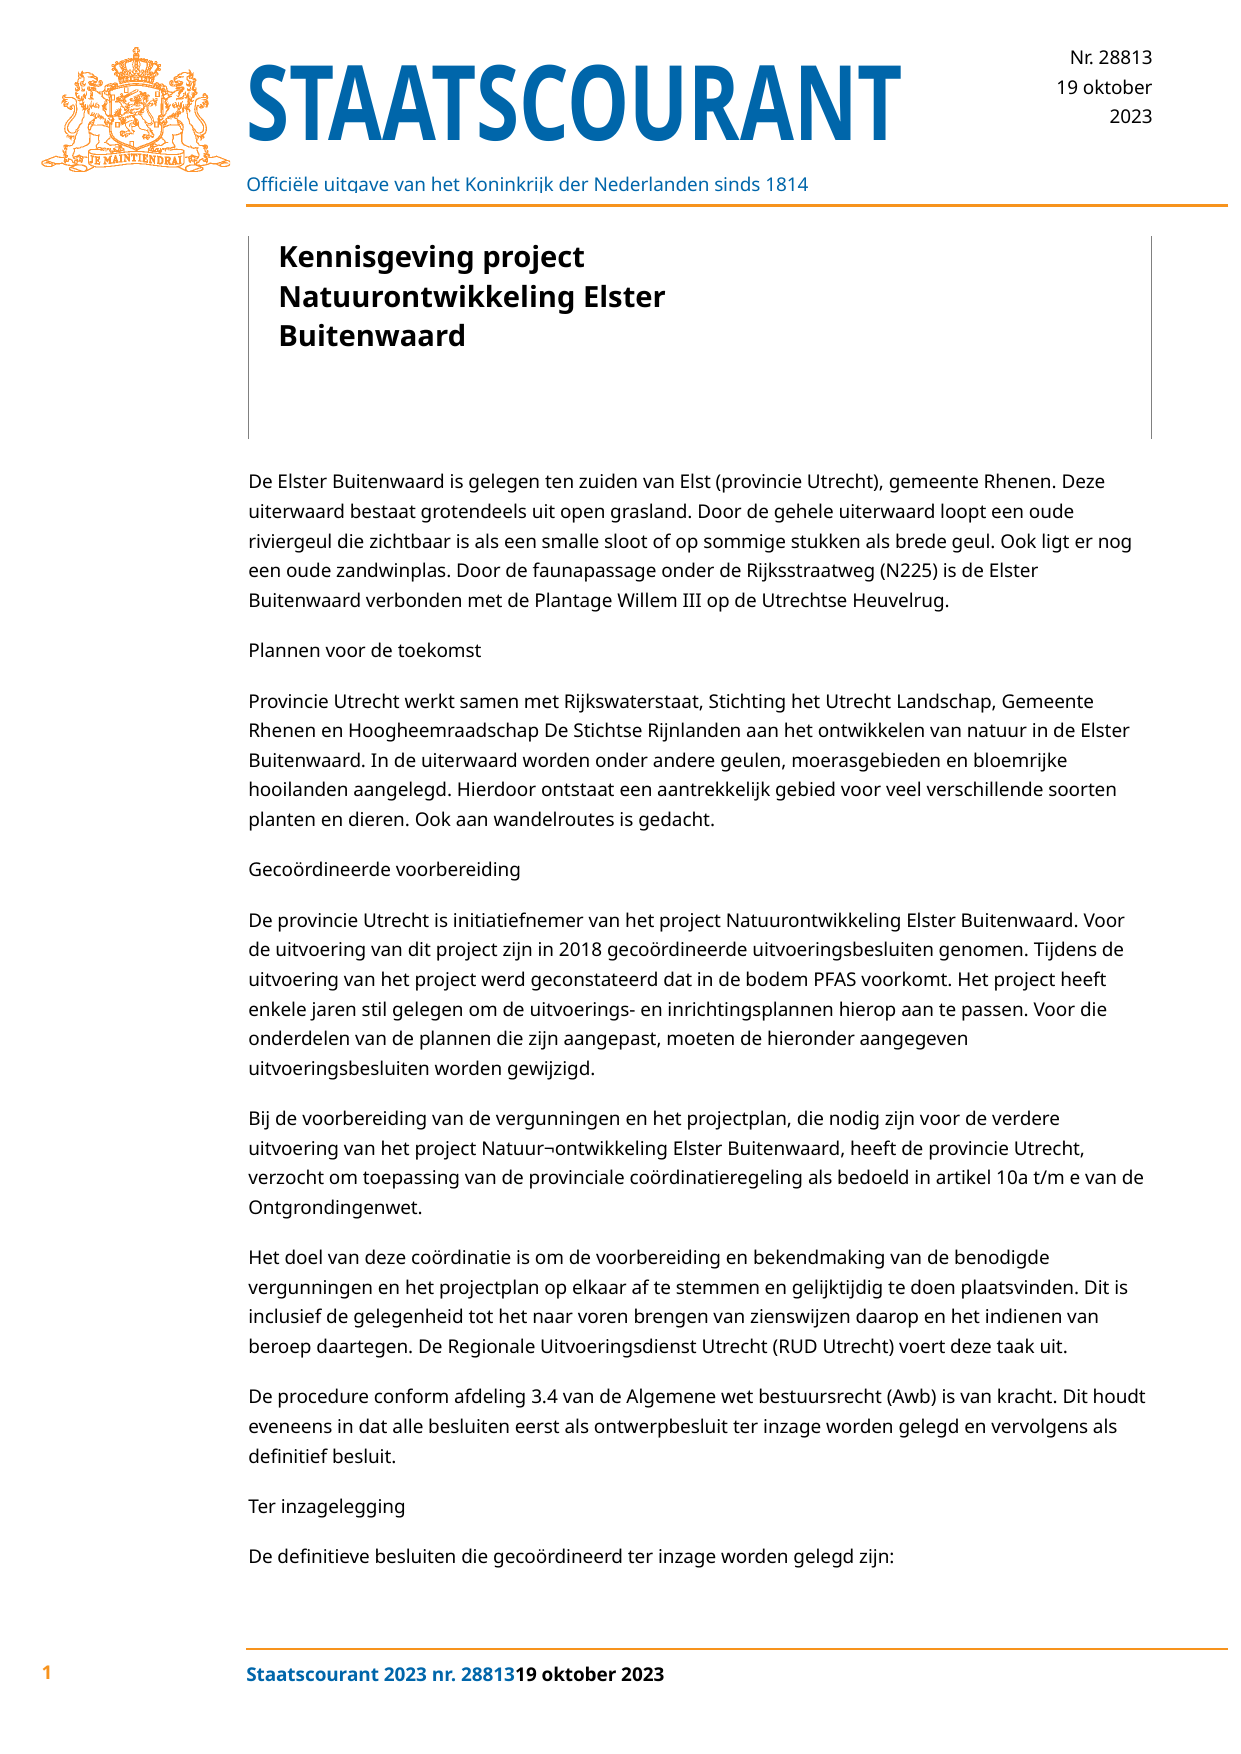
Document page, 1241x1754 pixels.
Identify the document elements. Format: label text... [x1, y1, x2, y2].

text Ter inzagelegging [248, 1493, 1152, 1519]
table_header [1090, 236, 1151, 413]
text Plannen voor de toekomst [248, 637, 1152, 663]
text De Elster Buitenwaard is gelegen ten zuiden van Elst (provincie Utrecht), gemeente Rhenen. Deze uiterwaard bestaat grotendeels uit open grasland. Door de gehele uiterwaard loopt een oude riviergeul die zichtbaar is als een smalle sloot of op sommige stukken als brede geul. Ook ligt er nog een oude zandwinplas. Door de faunapassage onder de Rijksstraatweg (N225) is de Elster Buitenwaard verbonden met de Plantage Willem III op de Utrechtse Heuvelrug. [248, 469, 1152, 613]
text Gecoördineerde voorbereiding [248, 857, 1152, 882]
table_header Kennisgeving project Natuurontwikkeling Elster Buitenwaard [249, 236, 850, 439]
text Het doel van deze coördinatie is om de voorbereiding en bekendmaking van de benodigde vergunningen en het projectplan op elkaar af te stemmen en gelijktijdig te doen plaatsvinden. Dit is inclusief de gelegenheid tot het naar voren brengen van zienswijzen daarop en het indienen van beroep daartegen. De Regionale Uitvoeringsdienst Utrecht (RUD Utrecht) voert deze taak uit. [248, 1244, 1152, 1359]
table_header [850, 414, 1151, 439]
table_header [850, 236, 912, 413]
text Provincie Utrecht werkt samen met Rijkswaterstaat, Stichting het Utrecht Landschap, Gemeente Rhenen en Hoogheemraadschap De Stichtse Rijnlanden aan het ontwikkelen van natuur in de Elster Buitenwaard. In de uiterwaard worden onder andere geulen, moerasgebieden en bloemrijke hooilanden aangelegd. Hierdoor ontstaat een aantrekkelijk gebied voor veel verschillende soorten planten en dieren. Ook aan wandelroutes is gedacht. [248, 688, 1152, 832]
picture [41, 47, 231, 172]
text De procedure conform afdeling 3.4 van de Algemene wet bestuursrecht (Awb) is van kracht. Dit houdt eveneens in dat alle besluiten eerst als ontwerpbesluit ter inzage worden gelegd en vervolgens als definitief besluit. [248, 1384, 1152, 1468]
text De definitieve besluiten die gecoördineerd ter inzage worden gelegd zijn: [248, 1544, 1152, 1569]
picture [912, 236, 1090, 414]
text Bij de voorbereiding van de vergunningen en het projectplan, die nodig zijn voor de verdere uitvoering van het project Natuur¬ontwikkeling Elster Buitenwaard, heeft de provincie Utrecht, verzocht om toepassing van de provinciale coördinatieregeling als bedoeld in artikel 10a t/m e van de Ontgrondingenwet. [248, 1105, 1152, 1220]
text De provincie Utrecht is initiatiefnemer van het project Natuurontwikkeling Elster Buitenwaard. Voor de uitvoering van dit project zijn in 2018 gecoördineerde uitvoeringsbesluiten genomen. Tijdens de uitvoering van het project werd geconstateerd dat in de bodem PFAS voorkomt. Het project heeft enkele jaren stil gelegen om de uitvoerings- en inrichtingsplannen hierop aan te passen. Voor die onderdelen van de plannen die zijn aangepast, moeten de hieronder aangegeven uitvoeringsbesluiten worden gewijzigd. [248, 907, 1152, 1081]
